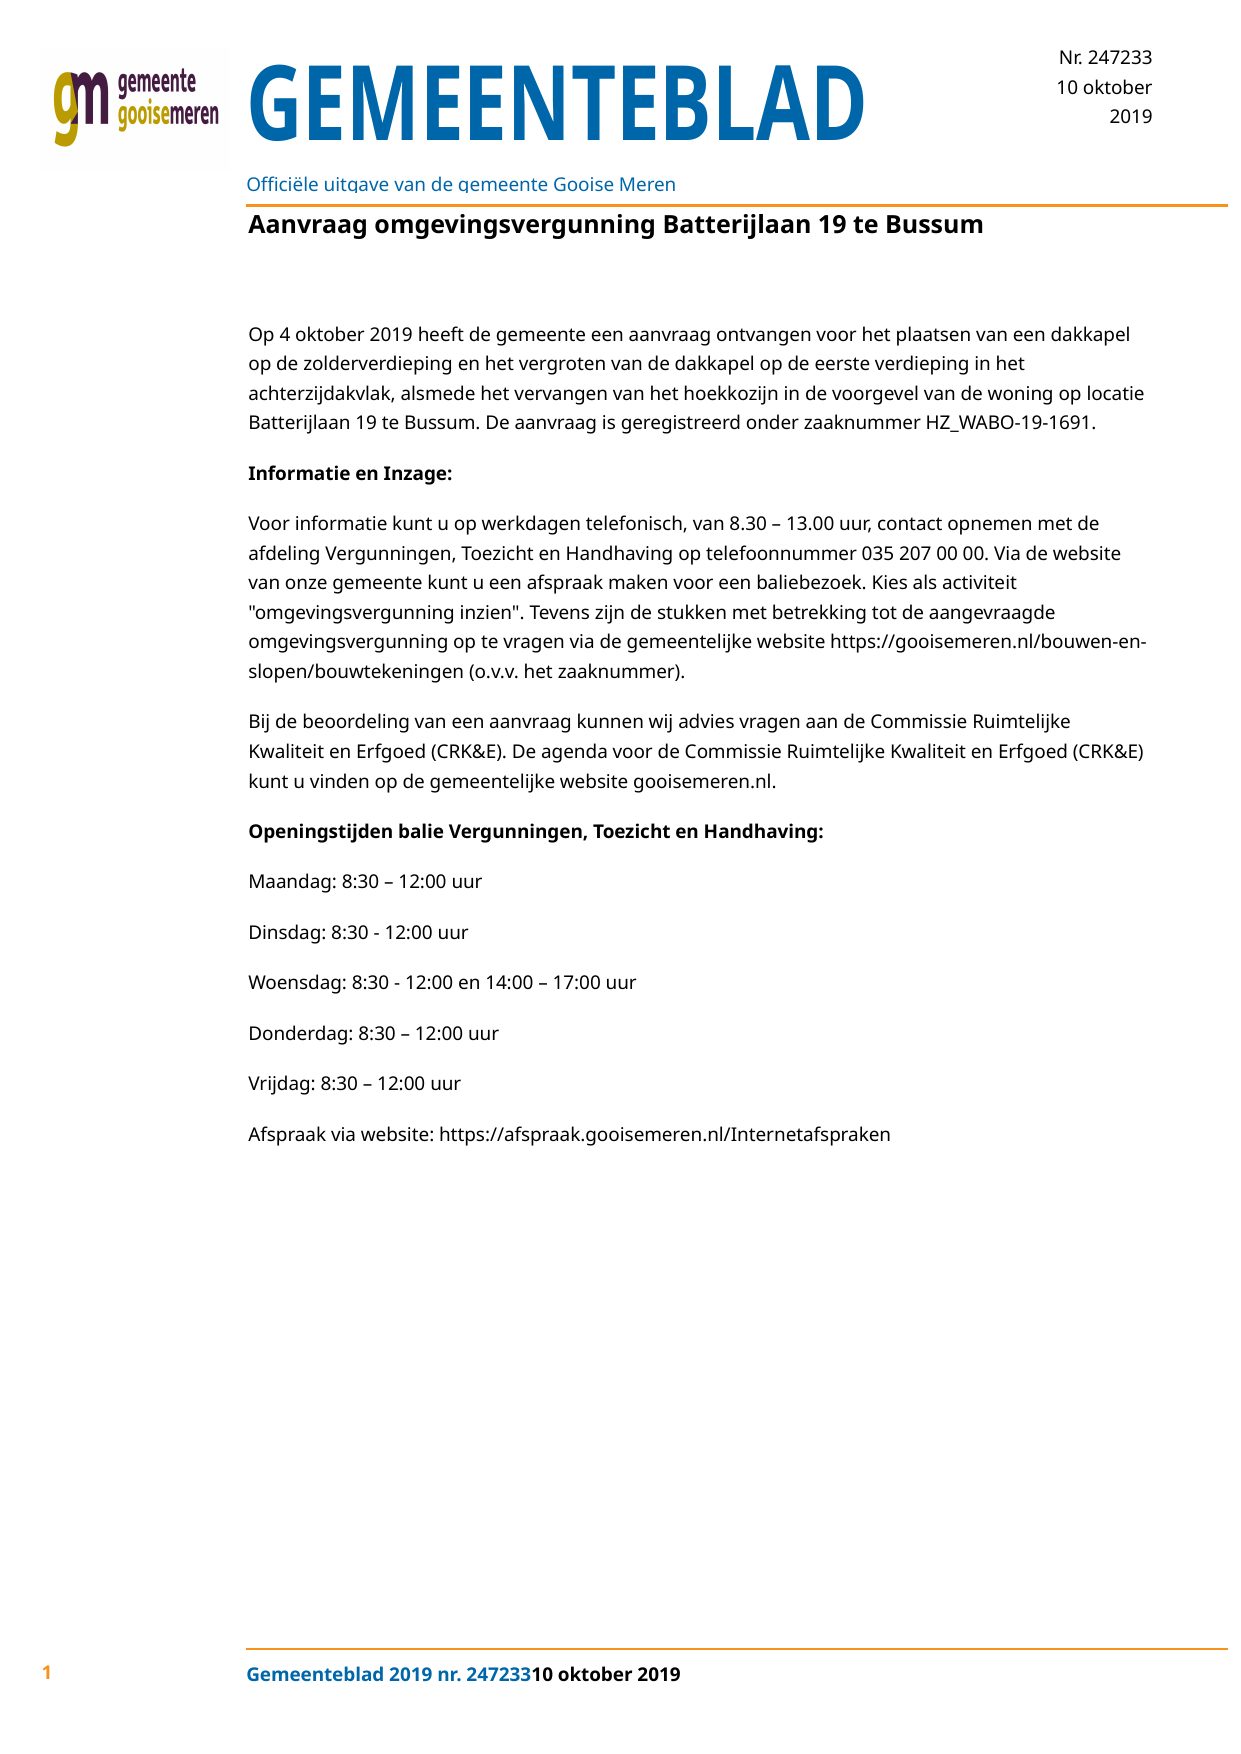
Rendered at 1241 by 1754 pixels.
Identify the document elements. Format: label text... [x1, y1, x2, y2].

text Voor informatie kunt u op werkdagen telefonisch, van 8.30 – 13.00 uur, contact opnemen met de afdeling Vergunningen, Toezicht en Handhaving op telefoonnummer 035 207 00 00. Via de website van onze gemeente kunt u een afspraak maken voor een baliebezoek. Kies als activiteit "omgevingsvergunning inzien". Tevens zijn de stukken met betrekking tot de aangevraagde omgevingsvergunning op te vragen via de gemeentelijke website https://gooisemeren.nl/bouwen-en-slopen/bouwtekeningen (o.v.v. het zaaknummer). [248, 510, 1152, 684]
text Donderdag: 8:30 – 12:00 uur [248, 1020, 1152, 1046]
picture [41, 47, 231, 172]
text Woensdag: 8:30 - 12:00 en 14:00 – 17:00 uur [248, 969, 1152, 995]
text Openingstijden balie Vergunningen, Toezicht en Handhaving: [248, 818, 1152, 844]
text Bij de beoordeling van een aanvraag kunnen wij advies vragen aan de Commissie Ruimtelijke Kwaliteit en Erfgoed (CRK&E). De agenda voor de Commissie Ruimtelijke Kwaliteit en Erfgoed (CRK&E) kunt u vinden op de gemeentelijke website gooisemeren.nl. [248, 709, 1152, 793]
text Dinsdag: 8:30 - 12:00 uur [248, 919, 1152, 945]
text Afspraak via website: https://afspraak.gooisemeren.nl/Internetafspraken [248, 1121, 1152, 1146]
text Informatie en Inzage: [248, 460, 1152, 486]
text Vrijdag: 8:30 – 12:00 uur [248, 1070, 1152, 1096]
text Op 4 oktober 2019 heeft de gemeente een aanvraag ontvangen voor het plaatsen van een dakkapel op de zolderverdieping en het vergroten van de dakkapel op de eerste verdieping in het achterzijdakvlak, alsmede het vervangen van het hoekkozijn in de voorgevel van de woning op locatie Batterijlaan 19 te Bussum. De aanvraag is geregistreerd onder zaaknummer HZ_WABO-19-1691. [248, 321, 1152, 435]
text Maandag: 8:30 – 12:00 uur [248, 869, 1152, 894]
text Aanvraag omgevingsvergunning Batterijlaan 19 te Bussum [248, 207, 1152, 241]
